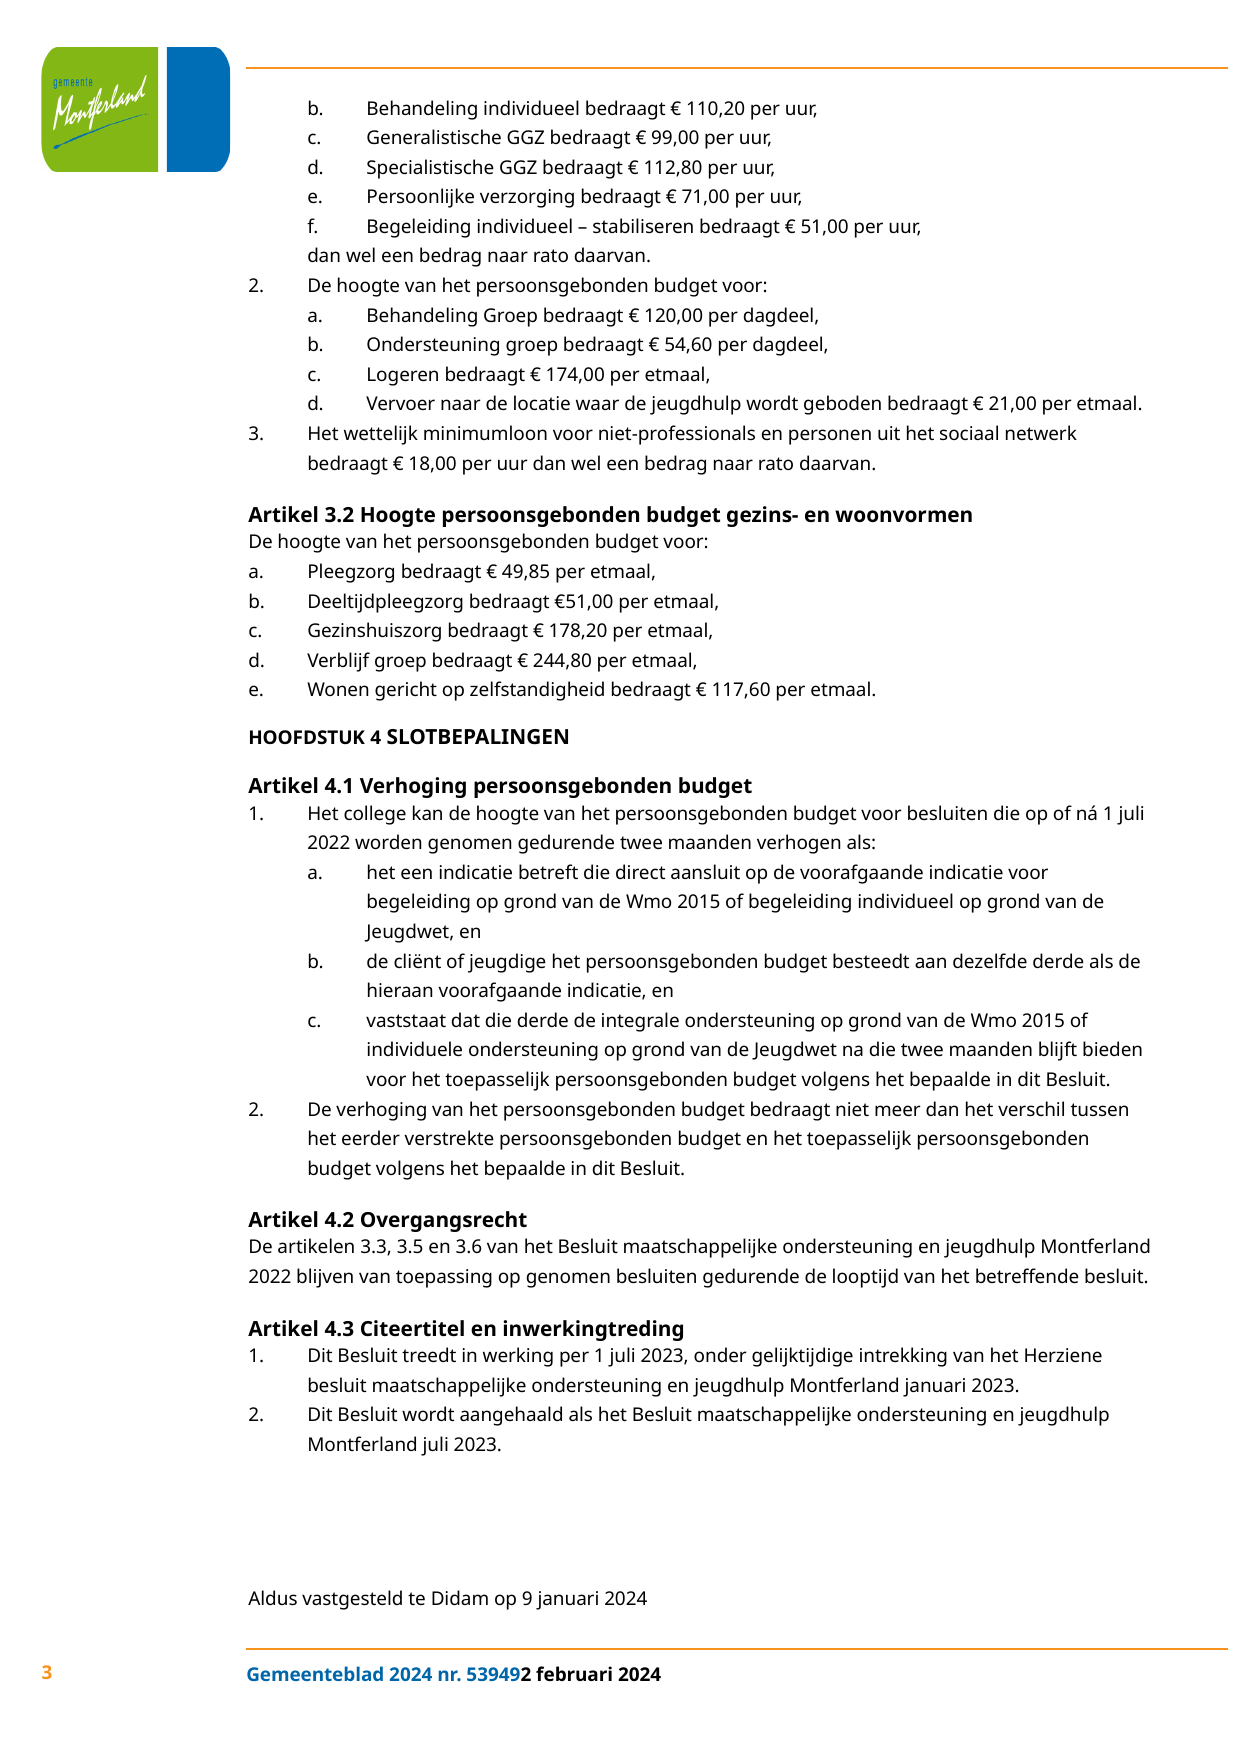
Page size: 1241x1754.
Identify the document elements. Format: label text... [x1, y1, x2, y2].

list Dit Besluit wordt aangehaald als het Besluit maatschappelijke ondersteuning en jeugdhulp Montferland juli 2023. [248, 1401, 1152, 1457]
text De artikelen 3.3, 3.5 en 3.6 van het Besluit maatschappelijke ondersteuning en jeugdhulp Montferland 2022 blijven van toepassing op genomen besluiten gedurende de looptijd van het betreffende besluit. [248, 1234, 1152, 1289]
list Specialistische GGZ bedraagt € 112,80 per uur, [307, 154, 1152, 180]
list Logeren bedraagt € 174,00 per etmaal, [307, 361, 1152, 387]
list De hoogte van het persoonsgebonden budget voor: [248, 272, 1152, 298]
list vaststaat dat die derde de integrale ondersteuning op grond van de Wmo 2015 of individuele ondersteuning op grond van de Jeugdwet na die twee maanden blijft bieden voor het toepasselijk persoonsgebonden budget volgens het bepaalde in dit Besluit. [307, 1007, 1152, 1092]
list Persoonlijke verzorging bedraagt € 71,00 per uur, [307, 183, 1152, 209]
list De verhoging van het persoonsgebonden budget bedraagt niet meer dan het verschil tussen het eerder verstrekte persoonsgebonden budget en het toepasselijk persoonsgebonden budget volgens het bepaalde in dit Besluit. [248, 1096, 1152, 1181]
list Pleegzorg bedraagt € 49,85 per etmaal, [248, 558, 1152, 584]
list dan wel een bedrag naar rato daarvan. [248, 243, 1152, 268]
list Gezinshuiszorg bedraagt € 178,20 per etmaal, [248, 617, 1152, 643]
text HOOFDSTUK 4 SLOTBEPALINGEN [248, 722, 1152, 751]
list Deeltijdpleegzorg bedraagt €51,00 per etmaal, [248, 588, 1152, 613]
list Ondersteuning groep bedraagt € 54,60 per dagdeel, [307, 331, 1152, 357]
list Generalistische GGZ bedraagt € 99,00 per uur, [307, 124, 1152, 150]
list Behandeling individueel bedraagt € 110,20 per uur, [307, 95, 1152, 121]
list Wonen gericht op zelfstandigheid bedraagt € 117,60 per etmaal. [248, 677, 1152, 702]
text Artikel 4.3 Citeertitel en inwerkingtreding [248, 1314, 1152, 1342]
text Artikel 4.2 Overgangsrecht [248, 1205, 1152, 1234]
list Behandeling Groep bedraagt € 120,00 per dagdeel, [307, 302, 1152, 328]
list Begeleiding individueel – stabiliseren bedraagt € 51,00 per uur, [307, 213, 1152, 239]
list Verblijf groep bedraagt € 244,80 per etmaal, [248, 647, 1152, 673]
picture [41, 47, 231, 172]
list het een indicatie betreft die direct aansluit op de voorafgaande indicatie voor begeleiding op grond van de Wmo 2015 of begeleiding individueel op grond van de Jeugdwet, en [307, 859, 1152, 944]
text Aldus vastgesteld te Didam op 9 januari 2024 [248, 1585, 1152, 1611]
text Artikel 3.2 Hoogte persoonsgebonden budget gezins- en woonvormen [248, 500, 1152, 529]
list Het college kan de hoogte van het persoonsgebonden budget voor besluiten die op of ná 1 juli 2022 worden genomen gedurende twee maanden verhogen als: [248, 800, 1152, 855]
list Vervoer naar de locatie waar de jeugdhulp wordt geboden bedraagt € 21,00 per etmaal. [307, 391, 1152, 416]
text De hoogte van het persoonsgebonden budget voor: [248, 529, 1152, 554]
list Dit Besluit treedt in werking per 1 juli 2023, onder gelijktijdige intrekking van het Herziene besluit maatschappelijke ondersteuning en jeugdhulp Montferland januari 2023. [248, 1342, 1152, 1397]
list Het wettelijk minimumloon voor niet-professionals en personen uit het sociaal netwerk bedraagt € 18,00 per uur dan wel een bedrag naar rato daarvan. [248, 420, 1152, 476]
list de cliënt of jeugdige het persoonsgebonden budget besteedt aan dezelfde derde als de hieraan voorafgaande indicatie, en [307, 948, 1152, 1003]
text Artikel 4.1 Verhoging persoonsgebonden budget [248, 771, 1152, 800]
